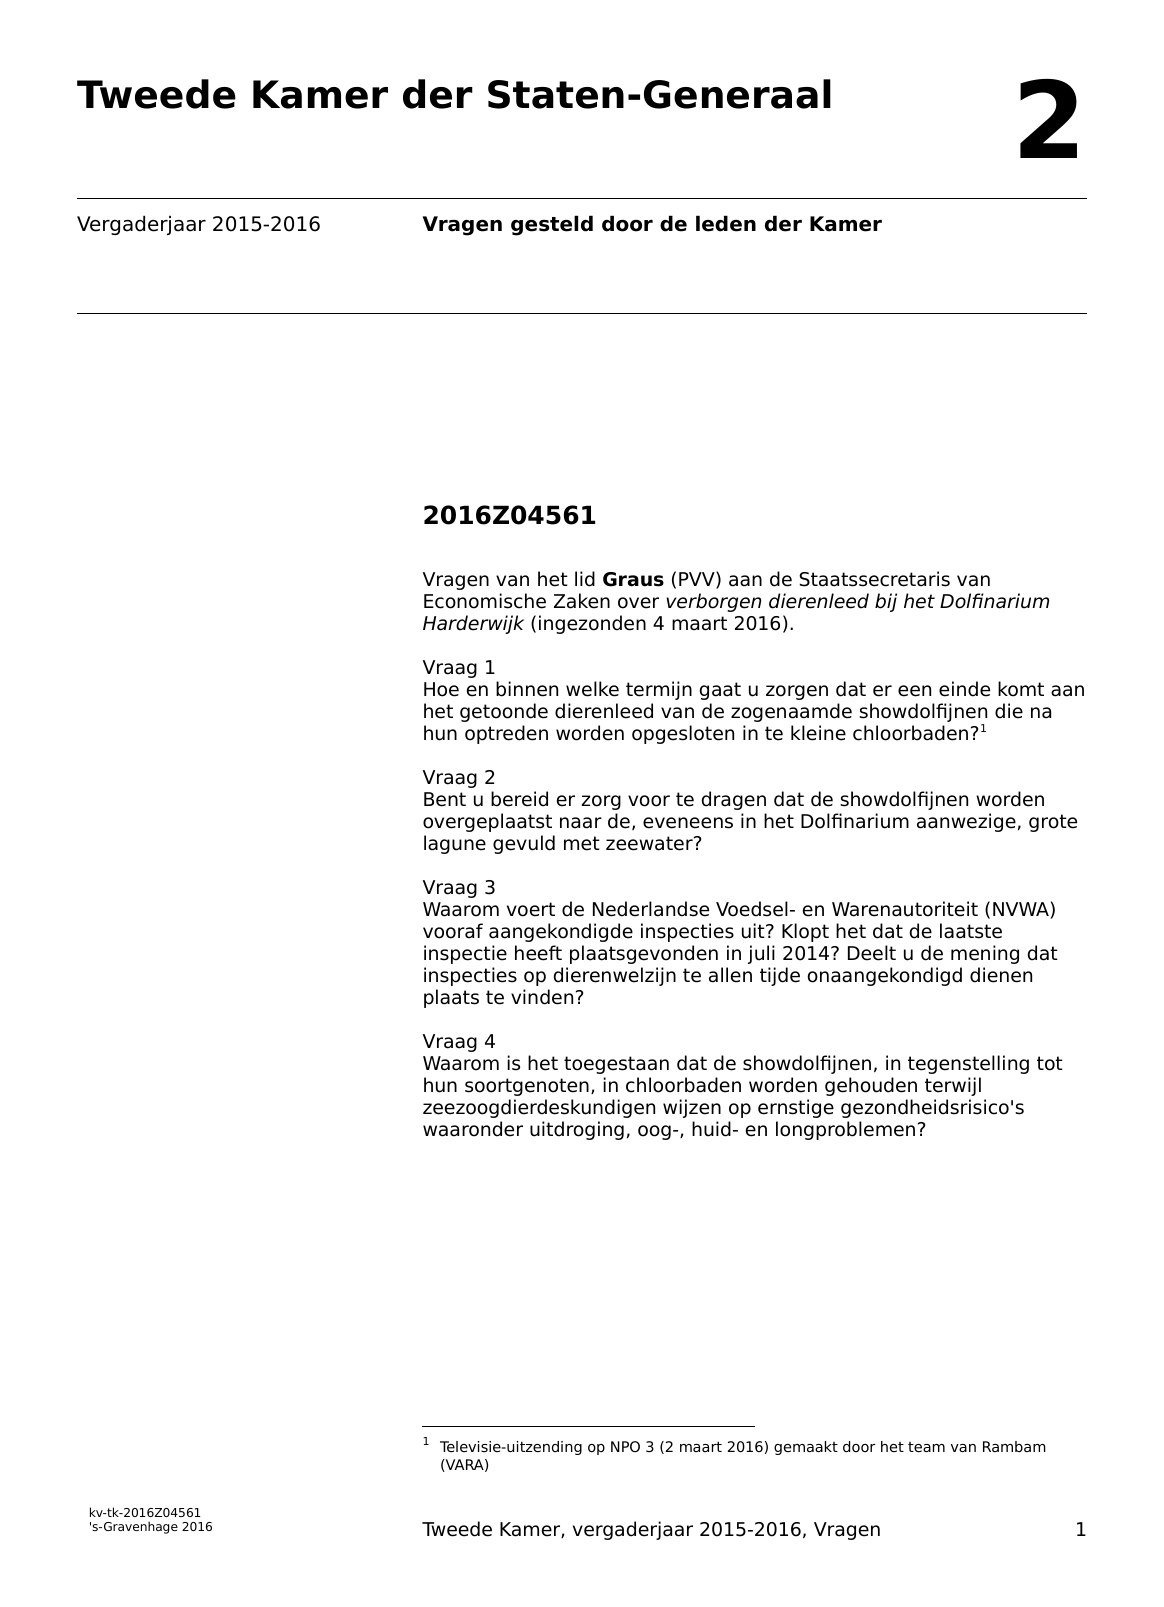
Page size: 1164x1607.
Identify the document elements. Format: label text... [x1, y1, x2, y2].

text Hoe en binnen welke termijn gaat u zorgen dat er een einde komt aan het getoonde dierenleed van de zogenaamde showdolfijnen die na hun optreden worden opgesloten in te kleine chloorbaden? [422, 679, 1087, 745]
table_cell Vragen gesteld door de leden der Kamer [422, 199, 1087, 313]
text Televisie-uitzending op NPO 3 (2 maart 2016) gemaakt door het team van Rambam (VARA) [422, 1435, 1087, 1474]
text Waarom voert de Nederlandse Voedsel- en Warenautoriteit (NVWA) vooraf aangekondigde inspecties uit? Klopt het dat de laatste inspectie heeft plaatsgevonden in juli 2014? Deelt u de mening dat inspecties op dierenwelzijn te allen tijde onaangekondigd dienen plaats te vinden? [422, 899, 1087, 1009]
text Vraag 3 [422, 877, 1087, 899]
text kv-tk-2016Z04561 [88, 1506, 323, 1520]
text 2016Z04561 [422, 501, 1087, 531]
text Vragen van het lid Graus (PVV) aan de Staatssecretaris van Economische Zaken over verborgen dierenleed bij het Dolfinarium Harderwijk (ingezonden 4 maart 2016). [422, 569, 1087, 635]
text Vraag 1 [422, 657, 1087, 679]
table_cell Vergaderjaar 2015-2016 [77, 199, 422, 313]
table_header 2 [886, 59, 1087, 198]
text Waarom is het toegestaan dat de showdolfijnen, in tegenstelling tot hun soortgenoten, in chloorbaden worden gehouden terwijl zeezoogdierdeskundigen wijzen op ernstige gezondheidsrisico's waaronder uitdroging, oog-, huid- en longproblemen? [422, 1053, 1087, 1141]
text 's-Gravenhage 2016 [88, 1520, 323, 1534]
text Vraag 2 [422, 767, 1087, 789]
text Vraag 4 [422, 1031, 1087, 1053]
table_header Tweede Kamer der Staten-Generaal [77, 59, 886, 198]
text Bent u bereid er zorg voor te dragen dat de showdolfijnen worden overgeplaatst naar de, eveneens in het Dolfinarium aanwezige, grote lagune gevuld met zeewater? [422, 789, 1087, 855]
